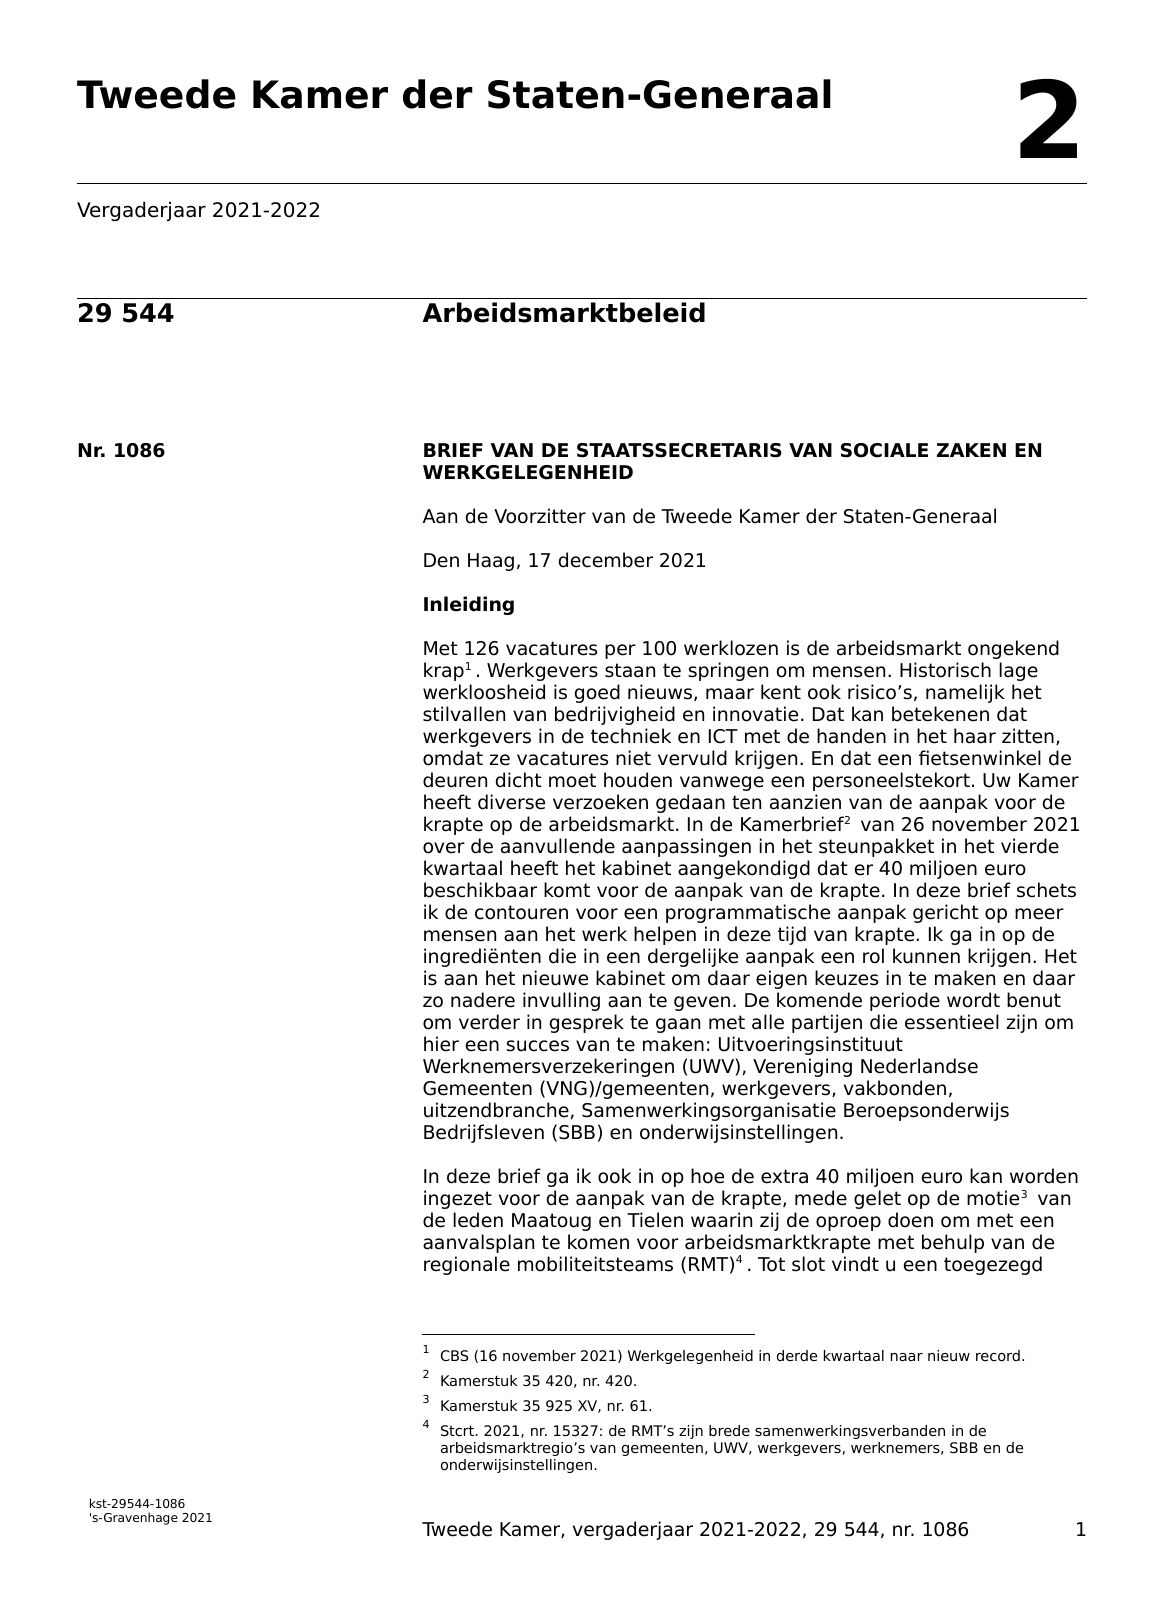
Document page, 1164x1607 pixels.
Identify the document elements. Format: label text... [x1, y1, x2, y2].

subtitle Nr. 1086 BRIEF VAN DE STAATSSECRETARIS VAN SOCIALE ZAKEN EN WERKGELEGENHEID [77, 440, 1087, 484]
text Met 126 vacatures per 100 werklozen is de arbeidsmarkt ongekend krap. Werkgevers staan te springen om mensen. Historisch lage werkloosheid is goed nieuws, maar kent ook risico’s, namelijk het stilvallen van bedrijvigheid en innovatie. Dat kan betekenen dat werkgevers in de techniek en ICT met de handen in het haar zitten, omdat ze vacatures niet vervuld krijgen. En dat een fietsenwinkel de deuren dicht moet houden vanwege een personeelstekort. Uw Kamer heeft diverse verzoeken gedaan ten aanzien van de aanpak voor de krapte op de arbeidsmarkt. In de Kamerbrief van 26 november 2021 over de aanvullende aanpassingen in het steunpakket in het vierde kwartaal heeft het kabinet aangekondigd dat er 40 miljoen euro beschikbaar komt voor de aanpak van de krapte. In deze brief schets ik de contouren voor een programmatische aanpak gericht op meer mensen aan het werk helpen in deze tijd van krapte. Ik ga in op de ingrediënten die in een dergelijke aanpak een rol kunnen krijgen. Het is aan het nieuwe kabinet om daar eigen keuzes in te maken en daar zo nadere invulling aan te geven. De komende periode wordt benut om verder in gesprek te gaan met alle partijen die essentieel zijn om hier een succes van te maken: Uitvoeringsinstituut Werknemersverzekeringen (UWV), Vereniging Nederlandse Gemeenten (VNG)/gemeenten, werkgevers, vakbonden, uitzendbranche, Samenwerkingsorganisatie Beroepsonderwijs Bedrijfsleven (SBB) en onderwijsinstellingen. [422, 638, 1087, 1144]
subtitle 29 544 Arbeidsmarktbeleid [77, 299, 1087, 329]
text Kamerstuk 35 420, nr. 420. [422, 1368, 1087, 1391]
text Aan de Voorzitter van de Tweede Kamer der Staten-Generaal [422, 506, 1087, 528]
table_header 2 [886, 59, 1087, 183]
text 's-Gravenhage 2021 [88, 1511, 323, 1525]
subtitle Inleiding [422, 594, 1087, 616]
text Kamerstuk 35 925 XV, nr. 61. [422, 1393, 1087, 1416]
text kst-29544-1086 [88, 1497, 323, 1511]
text In deze brief ga ik ook in op hoe de extra 40 miljoen euro kan worden ingezet voor de aanpak van de krapte, mede gelet op de motie van de leden Maatoug en Tielen waarin zij de oproep doen om met een aanvalsplan te komen voor arbeidsmarktkrapte met behulp van de regionale mobiliteitsteams (RMT). Tot slot vindt u een toegezegd [422, 1166, 1087, 1276]
text Stcrt. 2021, nr. 15327: de RMT’s zijn brede samenwerkingsverbanden in de arbeidsmarktregio’s van gemeenten, UWV, werkgevers, werknemers, SBB en de onderwijsinstellingen. [422, 1418, 1087, 1474]
table_cell Vergaderjaar 2021-2022 [77, 184, 1087, 298]
text Den Haag, 17 december 2021 [422, 550, 1087, 572]
text CBS (16 november 2021) Werkgelegenheid in derde kwartaal naar nieuw record. [422, 1343, 1087, 1366]
table_header Tweede Kamer der Staten-Generaal [77, 59, 886, 183]
